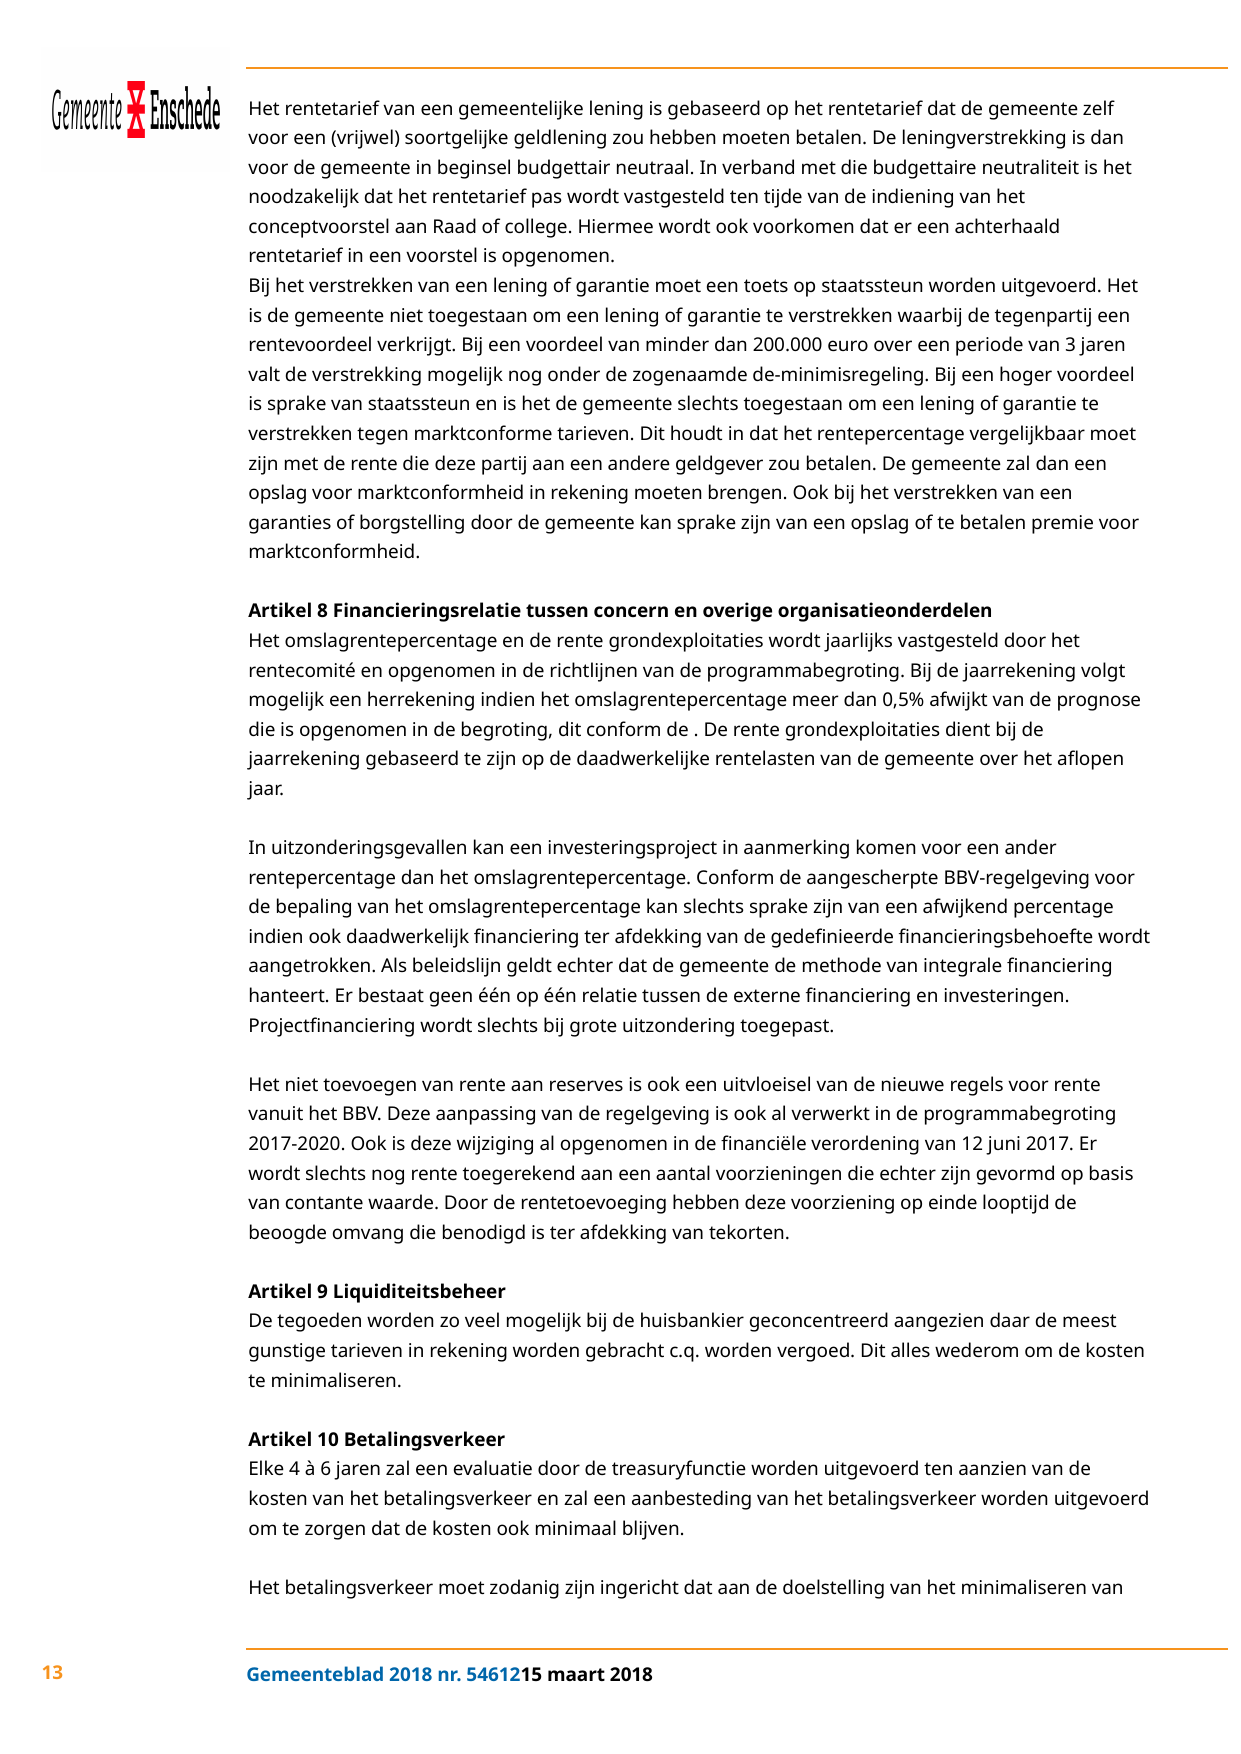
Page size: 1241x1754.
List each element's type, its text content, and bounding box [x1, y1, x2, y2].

text In uitzonderingsgevallen kan een investeringsproject in aanmerking komen voor een ander rentepercentage dan het omslagrentepercentage. Conform de aangescherpte BBV-regelgeving voor de bepaling van het omslagrentepercentage kan slechts sprake zijn van een afwijkend percentage indien ook daadwerkelijk financiering ter afdekking van de gedefinieerde financieringsbehoefte wordt aangetrokken. Als beleidslijn geldt echter dat de gemeente de methode van integrale financiering hanteert. Er bestaat geen één op één relatie tussen de externe financiering en investeringen. Projectfinanciering wordt slechts bij grote uitzondering toegepast. [248, 834, 1152, 1038]
text Bij het verstrekken van een lening of garantie moet een toets op staatssteun worden uitgevoerd. Het is de gemeente niet toegestaan om een lening of garantie te verstrekken waarbij de tegenpartij een rentevoordeel verkrijgt. Bij een voordeel van minder dan 200.000 euro over een periode van 3 jaren valt de verstrekking mogelijk nog onder de zogenaamde de-minimisregeling. Bij een hoger voordeel is sprake van staatssteun en is het de gemeente slechts toegestaan om een lening of garantie te verstrekken tegen marktconforme tarieven. Dit houdt in dat het rentepercentage vergelijkbaar moet zijn met de rente die deze partij aan een andere geldgever zou betalen. De gemeente zal dan een opslag voor marktconformheid in rekening moeten brengen. Ook bij het verstrekken van een garanties of borgstelling door de gemeente kan sprake zijn van een opslag of te betalen premie voor marktconformheid. [248, 272, 1152, 564]
text Het betalingsverkeer moet zodanig zijn ingericht dat aan de doelstelling van het minimaliseren van [248, 1574, 1152, 1600]
text Het niet toevoegen van rente aan reserves is ook een uitvloeisel van de nieuwe regels voor rente vanuit het BBV. Deze aanpassing van de regelgeving is ook al verwerkt in de programmabegroting 2017-2020. Ook is deze wijziging al opgenomen in de financiële verordening van 12 juni 2017. Er wordt slechts nog rente toegerekend aan een aantal voorzieningen die echter zijn gevormd op basis van contante waarde. Door de rentetoevoeging hebben deze voorziening op einde looptijd de beoogde omvang die benodigd is ter afdekking van tekorten. [248, 1071, 1152, 1245]
text De tegoeden worden zo veel mogelijk bij de huisbankier geconcentreerd aangezien daar de meest gunstige tarieven in rekening worden gebracht c.q. worden vergoed. Dit alles wederom om de kosten te minimaliseren. [248, 1308, 1152, 1393]
text Het omslagrentepercentage en de rente grondexploitaties wordt jaarlijks vastgesteld door het rentecomité en opgenomen in de richtlijnen van de programmabegroting. Bij de jaarrekening volgt mogelijk een herrekening indien het omslagrentepercentage meer dan 0,5% afwijkt van de prognose die is opgenomen in de begroting, dit conform de . De rente grondexploitaties dient bij de jaarrekening gebaseerd te zijn op de daadwerkelijke rentelasten van de gemeente over het aflopen jaar. [248, 627, 1152, 801]
picture [41, 47, 231, 172]
text Artikel 8 Financieringsrelatie tussen concern en overige organisatieonderdelen [248, 598, 1152, 623]
text Artikel 10 Betalingsverkeer [248, 1426, 1152, 1452]
text Artikel 9 Liquiditeitsbeheer [248, 1278, 1152, 1304]
text Elke 4 à 6 jaren zal een evaluatie door de treasuryfunctie worden uitgevoerd ten aanzien van de kosten van het betalingsverkeer en zal een aanbesteding van het betalingsverkeer worden uitgevoerd om te zorgen dat de kosten ook minimaal blijven. [248, 1456, 1152, 1541]
text Het rentetarief van een gemeentelijke lening is gebaseerd op het rentetarief dat de gemeente zelf voor een (vrijwel) soortgelijke geldlening zou hebben moeten betalen. De leningverstrekking is dan voor de gemeente in beginsel budgettair neutraal. In verband met die budgettaire neutraliteit is het noodzakelijk dat het rentetarief pas wordt vastgesteld ten tijde van de indiening van het conceptvoorstel aan Raad of college. Hiermee wordt ook voorkomen dat er een achterhaald rentetarief in een voorstel is opgenomen. [248, 95, 1152, 268]
